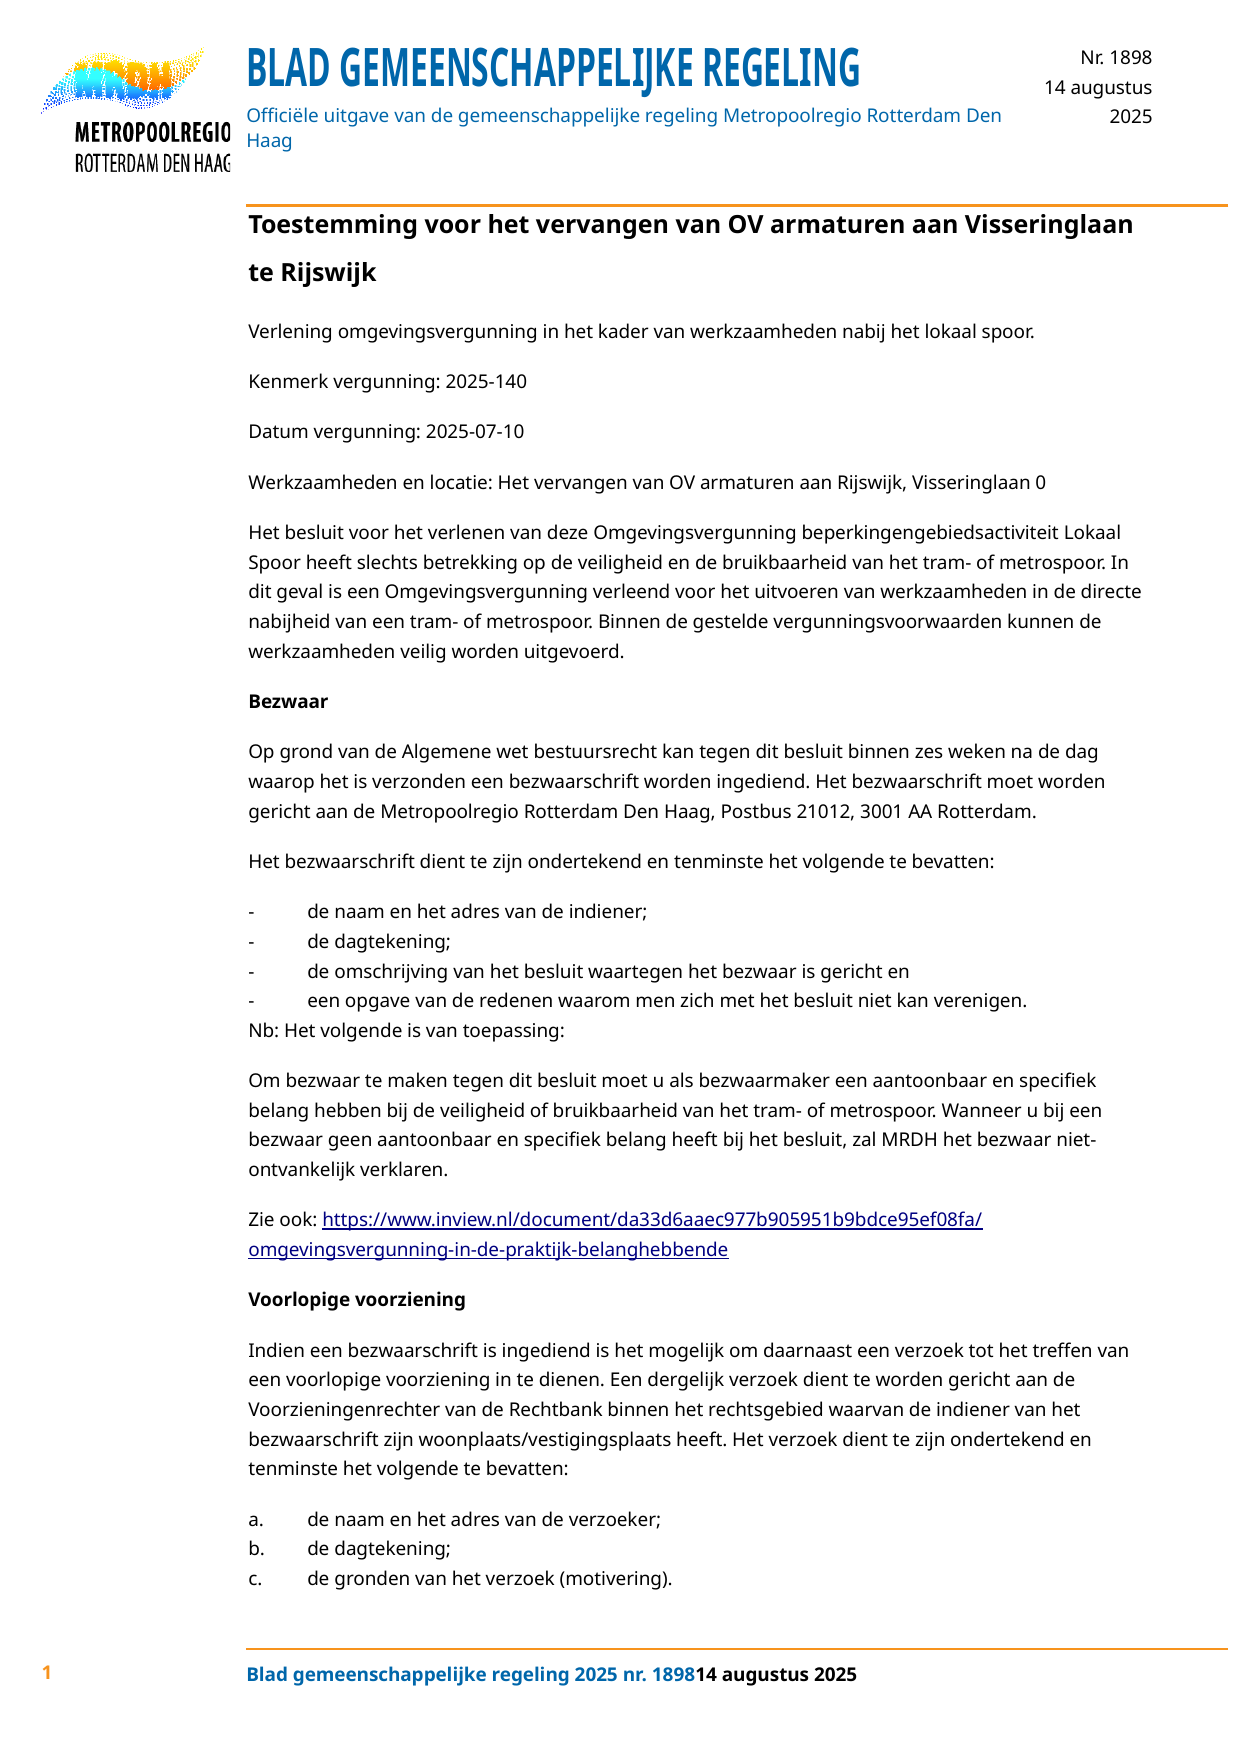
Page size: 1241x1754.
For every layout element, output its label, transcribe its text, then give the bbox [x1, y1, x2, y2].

text Bezwaar [248, 688, 1152, 714]
picture [41, 47, 231, 172]
text Kenmerk vergunning: 2025-140 [248, 368, 1152, 394]
list de naam en het adres van de verzoeker; [248, 1506, 1152, 1532]
text Datum vergunning: 2025-07-10 [248, 419, 1152, 444]
text Verlening omgevingsvergunning in het kader van werkzaamheden nabij het lokaal spoor. [248, 318, 1152, 344]
text Het bezwaarschrift dient te zijn ondertekend en tenminste het volgende te bevatten: [248, 848, 1152, 874]
list de dagtekening; [248, 928, 1152, 954]
text Indien een bezwaarschrift is ingediend is het mogelijk om daarnaast een verzoek tot het treffen van een voorlopige voorziening in te dienen. Een dergelijk verzoek dient te worden gericht aan de Voorzieningenrechter van de Rechtbank binnen het rechtsgebied waarvan de indiener van het bezwaarschrift zijn woonplaats/vestigingsplaats heeft. Het verzoek dient te zijn ondertekend en tenminste het volgende te bevatten: [248, 1337, 1152, 1481]
list de omschrijving van het besluit waartegen het bezwaar is gericht en [248, 958, 1152, 984]
list de dagtekening; [248, 1535, 1152, 1561]
text Toestemming voor het vervangen van OV armaturen aan Visseringlaan te Rijswijk [248, 207, 1152, 288]
text Nb: Het volgende is van toepassing: [248, 1017, 1152, 1043]
text Voorlopige voorziening [248, 1287, 1152, 1312]
list de gronden van het verzoek (motivering). [248, 1565, 1152, 1591]
text Op grond van de Algemene wet bestuursrecht kan tegen dit besluit binnen zes weken na de dag waarop het is verzonden een bezwaarschrift worden ingediend. Het bezwaarschrift moet worden gericht aan de Metropoolregio Rotterdam Den Haag, Postbus 21012, 3001 AA Rotterdam. [248, 739, 1152, 824]
text Om bezwaar te maken tegen dit besluit moet u als bezwaarmaker een aantoonbaar en specifiek belang hebben bij de veiligheid of bruikbaarheid van het tram- of metrospoor. Wanneer u bij een bezwaar geen aantoonbaar en specifiek belang heeft bij het besluit, zal MRDH het bezwaar niet-ontvankelijk verklaren. [248, 1067, 1152, 1182]
text Zie ook: https://www.inview.nl/document/da33d6aaec977b905951b9bdce95ef08fa/omgevingsvergunning-in-de-praktijk-belanghebbende [248, 1207, 1152, 1262]
text Werkzaamheden en locatie: Het vervangen van OV armaturen aan Rijswijk, Visseringlaan 0 [248, 469, 1152, 495]
text Het besluit voor het verlenen van deze Omgevingsvergunning beperkingengebiedsactiviteit Lokaal Spoor heeft slechts betrekking op de veiligheid en de bruikbaarheid van het tram- of metrospoor. In dit geval is een Omgevingsvergunning verleend voor het uitvoeren van werkzaamheden in de directe nabijheid van een tram- of metrospoor. Binnen de gestelde vergunningsvoorwaarden kunnen de werkzaamheden veilig worden uitgevoerd. [248, 519, 1152, 664]
list een opgave van de redenen waarom men zich met het besluit niet kan verenigen. [248, 987, 1152, 1013]
list de naam en het adres van de indiener; [248, 899, 1152, 924]
